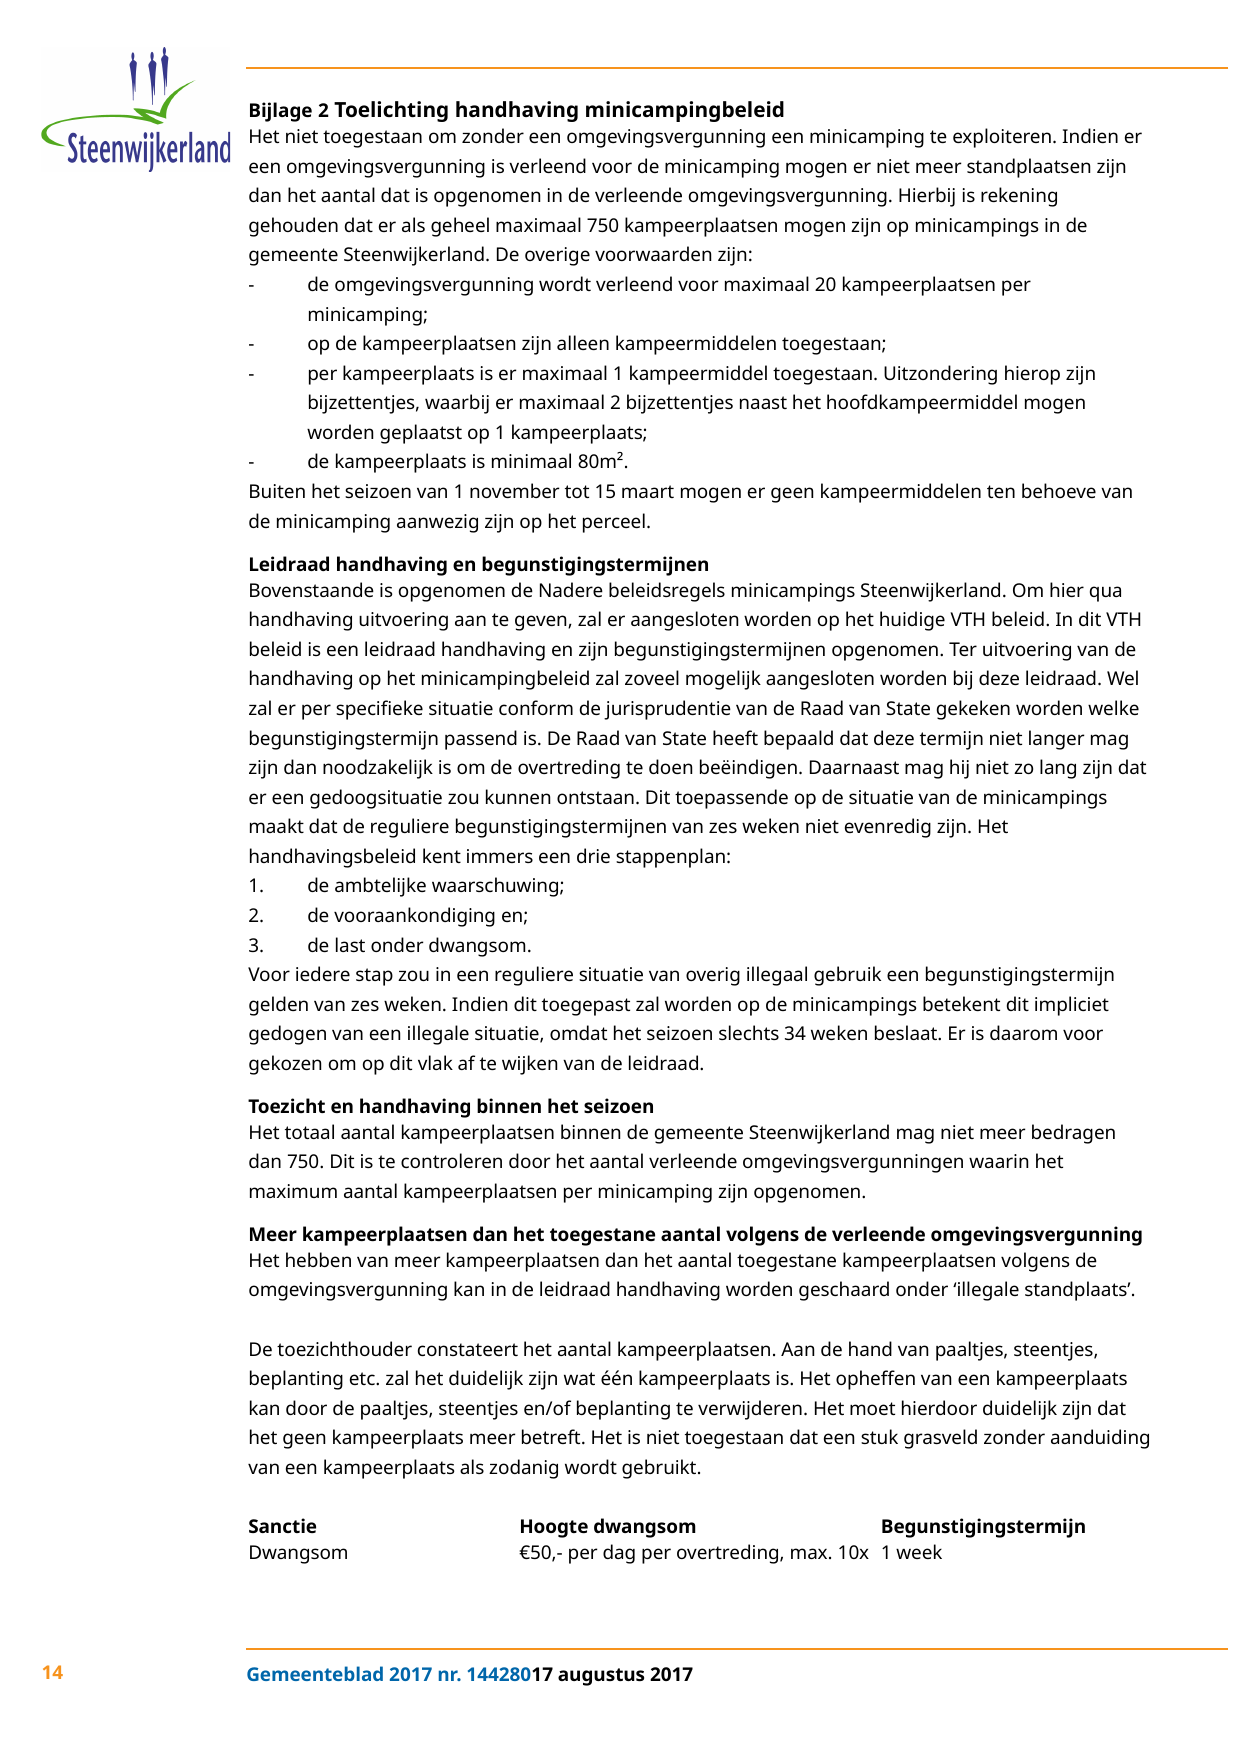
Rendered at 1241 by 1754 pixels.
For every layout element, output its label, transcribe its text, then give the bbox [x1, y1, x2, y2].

list per kampeerplaats is er maximaal 1 kampeermiddel toegestaan. Uitzondering hierop zijn bijzettentjes, waarbij er maximaal 2 bijzettentjes naast het hoofdkampeermiddel mogen worden geplaatst op 1 kampeerplaats; [248, 360, 1152, 445]
list de last onder dwangsom. [248, 932, 1152, 957]
table_cell Dwangsom [248, 1539, 519, 1565]
list de kampeerplaats is minimaal 80m². [248, 449, 1152, 474]
picture [41, 47, 231, 172]
text Het niet toegestaan om zonder een omgevingsvergunning een minicamping te exploiteren. Indien er een omgevingsvergunning is verleend voor de minicamping mogen er niet meer standplaatsen zijn dan het aantal dat is opgenomen in de verleende omgevingsvergunning. Hierbij is rekening gehouden dat er als geheel maximaal 750 kampeerplaatsen mogen zijn op minicampings in de gemeente Steenwijkerland. De overige voorwaarden zijn: [248, 123, 1152, 267]
table_cell 1 week [881, 1539, 1152, 1565]
text Het hebben van meer kampeerplaatsen dan het aantal toegestane kampeerplaatsen volgens de omgevingsvergunning kan in de leidraad handhaving worden geschaard onder ‘illegale standplaats’. [248, 1247, 1152, 1302]
text Leidraad handhaving en begunstigingstermijnen [248, 551, 1152, 577]
list op de kampeerplaatsen zijn alleen kampeermiddelen toegestaan; [248, 330, 1152, 356]
text Voor iedere stap zou in een reguliere situatie van overig illegaal gebruik een begunstigingstermijn gelden van zes weken. Indien dit toegepast zal worden op de minicampings betekent dit impliciet gedogen van een illegale situatie, omdat het seizoen slechts 34 weken beslaat. Er is daarom voor gekozen om op dit vlak af te wijken van de leidraad. [248, 961, 1152, 1076]
table_header Begunstigingstermijn [881, 1513, 1152, 1539]
text Het totaal aantal kampeerplaatsen binnen de gemeente Steenwijkerland mag niet meer bedragen dan 750. Dit is te controleren door het aantal verleende omgevingsvergunningen waarin het maximum aantal kampeerplaatsen per minicamping zijn opgenomen. [248, 1119, 1152, 1204]
text Buiten het seizoen van 1 november tot 15 maart mogen er geen kampeermiddelen ten behoeve van de minicamping aanwezig zijn op het perceel. [248, 478, 1152, 534]
list de omgevingsvergunning wordt verleend voor maximaal 20 kampeerplaatsen per minicamping; [248, 271, 1152, 327]
table_header Sanctie [248, 1513, 519, 1539]
table_header Hoogte dwangsom [519, 1513, 881, 1539]
list de ambtelijke waarschuwing; [248, 873, 1152, 898]
table_cell €50,- per dag per overtreding, max. 10x [519, 1539, 881, 1565]
text Bovenstaande is opgenomen de Nadere beleidsregels minicampings Steenwijkerland. Om hier qua handhaving uitvoering aan te geven, zal er aangesloten worden op het huidige VTH beleid. In dit VTH beleid is een leidraad handhaving en zijn begunstigingstermijnen opgenomen. Ter uitvoering van de handhaving op het minicampingbeleid zal zoveel mogelijk aangesloten worden bij deze leidraad. Wel zal er per specifieke situatie conform de jurisprudentie van de Raad van State gekeken worden welke begunstigingstermijn passend is. De Raad van State heeft bepaald dat deze termijn niet langer mag zijn dan noodzakelijk is om de overtreding te doen beëindigen. Daarnaast mag hij niet zo lang zijn dat er een gedoogsituatie zou kunnen ontstaan. Dit toepassende op de situatie van de minicampings maakt dat de reguliere begunstigingstermijnen van zes weken niet evenredig zijn. Het handhavingsbeleid kent immers een drie stappenplan: [248, 577, 1152, 869]
text Meer kampeerplaatsen dan het toegestane aantal volgens de verleende omgevingsvergunning [248, 1221, 1152, 1247]
text De toezichthouder constateert het aantal kampeerplaatsen. Aan de hand van paaltjes, steentjes, beplanting etc. zal het duidelijk zijn wat één kampeerplaats is. Het opheffen van een kampeerplaats kan door de paaltjes, steentjes en/of beplanting te verwijderen. Het moet hierdoor duidelijk zijn dat het geen kampeerplaats meer betreft. Het is niet toegestaan dat een stuk grasveld zonder aanduiding van een kampeerplaats als zodanig wordt gebruikt. [248, 1336, 1152, 1480]
list de vooraankondiging en; [248, 902, 1152, 928]
text Bijlage 2 Toelichting handhaving minicampingbeleid [248, 95, 1152, 123]
text Toezicht en handhaving binnen het seizoen [248, 1093, 1152, 1119]
